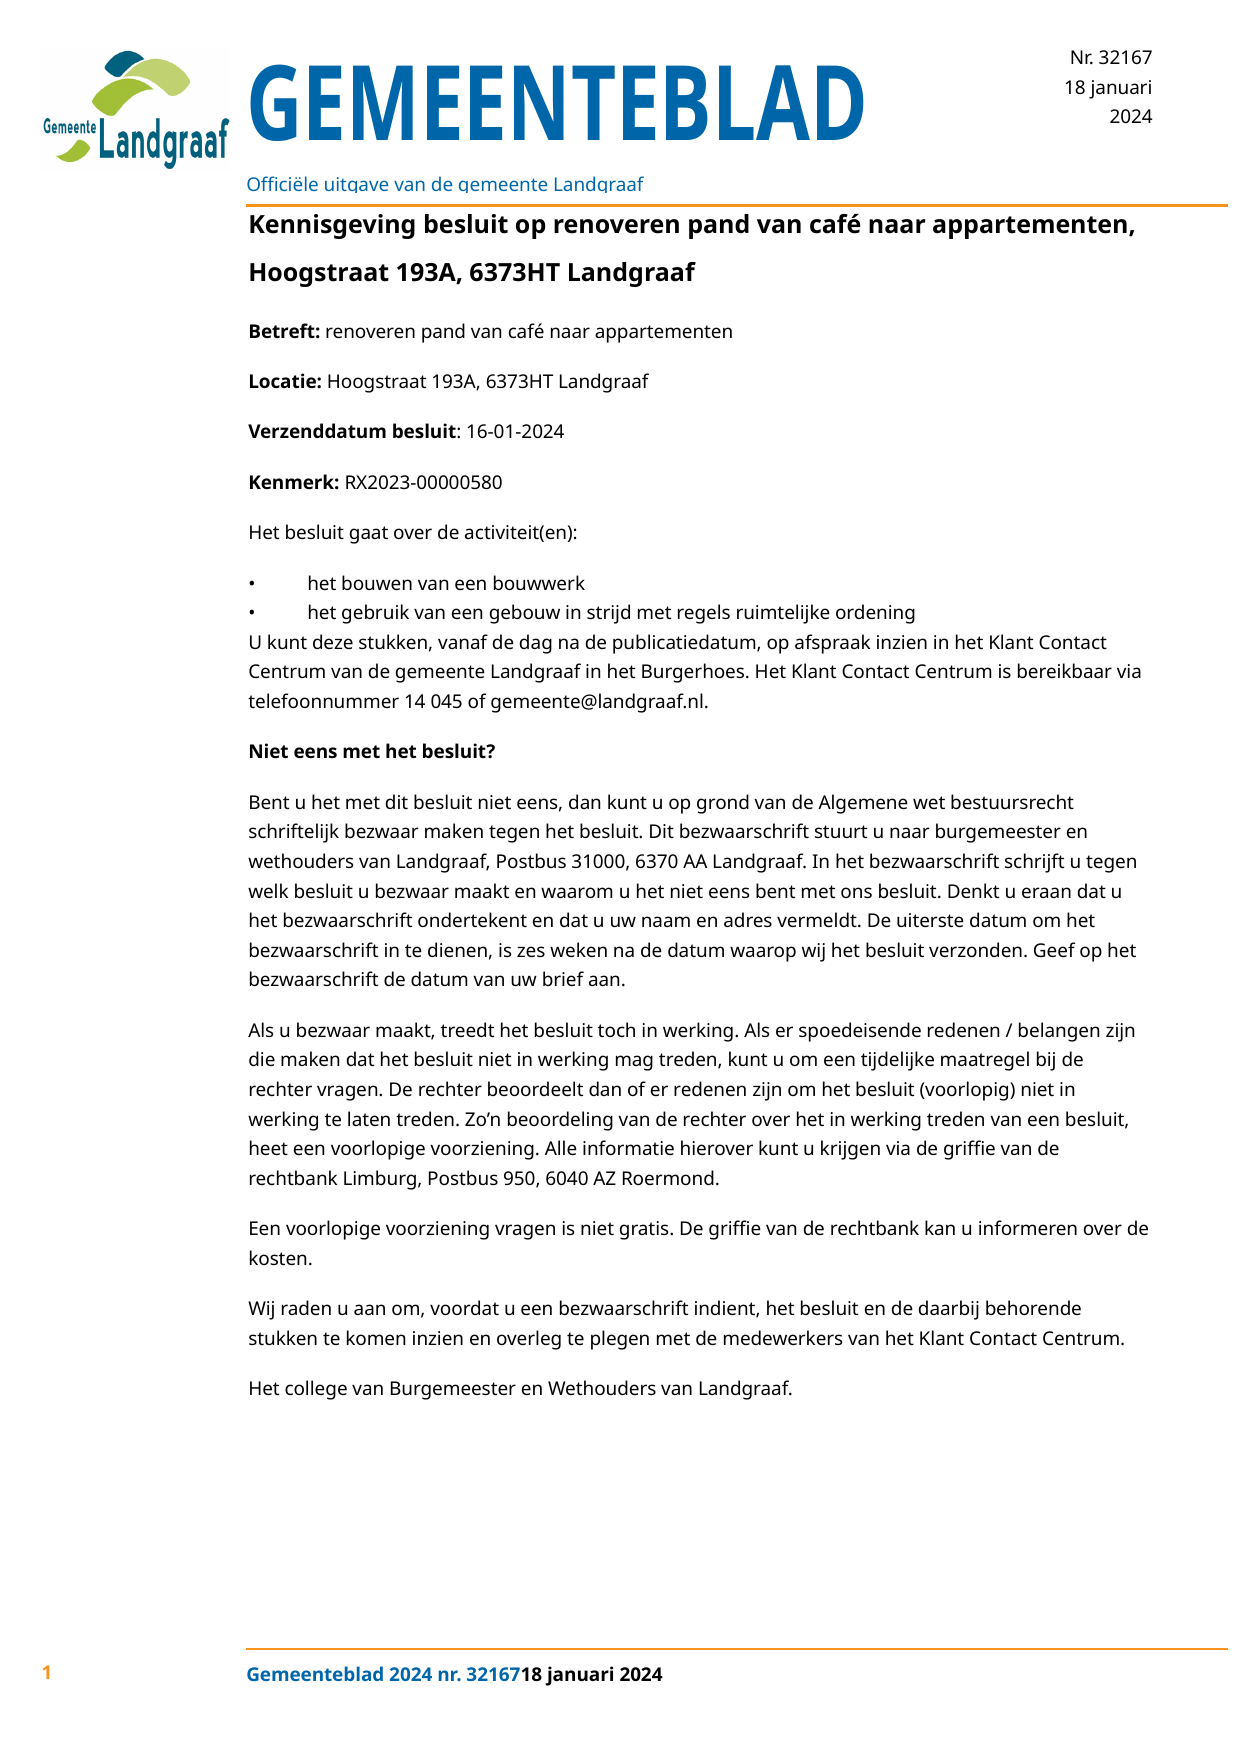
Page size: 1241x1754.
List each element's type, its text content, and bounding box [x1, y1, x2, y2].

text Als u bezwaar maakt, treedt het besluit toch in werking. Als er spoedeisende redenen / belangen zijn die maken dat het besluit niet in werking mag treden, kunt u om een tijdelijke maatregel bij de rechter vragen. De rechter beoordeelt dan of er redenen zijn om het besluit (voorlopig) niet in werking te laten treden. Zo’n beoordeling van de rechter over het in werking treden van een besluit, heet een voorlopige voorziening. Alle informatie hierover kunt u krijgen via de griffie van de rechtbank Limburg, Postbus 950, 6040 AZ Roermond. [248, 1017, 1152, 1191]
text Verzenddatum besluit: 16-01-2024 [248, 419, 1152, 444]
text Het besluit gaat over de activiteit(en): [248, 519, 1152, 545]
text Locatie: Hoogstraat 193A, 6373HT Landgraaf [248, 368, 1152, 394]
text Het college van Burgemeester en Wethouders van Landgraaf. [248, 1375, 1152, 1401]
text Kenmerk: RX2023-00000580 [248, 469, 1152, 495]
list het bouwen van een bouwwerk [248, 570, 1152, 596]
picture [41, 47, 231, 172]
text Kennisgeving besluit op renoveren pand van café naar appartementen, Hoogstraat 193A, 6373HT Landgraaf [248, 207, 1152, 288]
text Wij raden u aan om, voordat u een bezwaarschrift indient, het besluit en de daarbij behorende stukken te komen inzien en overleg te plegen met de medewerkers van het Klant Contact Centrum. [248, 1295, 1152, 1351]
text Bent u het met dit besluit niet eens, dan kunt u op grond van de Algemene wet bestuursrecht schriftelijk bezwaar maken tegen het besluit. Dit bezwaarschrift stuurt u naar burgemeester en wethouders van Landgraaf, Postbus 31000, 6370 AA Landgraaf. In het bezwaarschrift schrijft u tegen welk besluit u bezwaar maakt en waarom u het niet eens bent met ons besluit. Denkt u eraan dat u het bezwaarschrift ondertekent en dat u uw naam en adres vermeldt. De uiterste datum om het bezwaarschrift in te dienen, is zes weken na de datum waarop wij het besluit verzonden. Geef op het bezwaarschrift de datum van uw brief aan. [248, 789, 1152, 992]
text Betreft: renoveren pand van café naar appartementen [248, 318, 1152, 344]
text Niet eens met het besluit? [248, 739, 1152, 764]
list het gebruik van een gebouw in strijd met regels ruimtelijke ordening [248, 599, 1152, 625]
text U kunt deze stukken, vanaf de dag na de publicatiedatum, op afspraak inzien in het Klant Contact Centrum van de gemeente Landgraaf in het Burgerhoes. Het Klant Contact Centrum is bereikbaar via telefoonnummer 14 045 of gemeente@landgraaf.nl. [248, 629, 1152, 714]
text Een voorlopige voorziening vragen is niet gratis. De griffie van de rechtbank kan u informeren over de kosten. [248, 1215, 1152, 1271]
